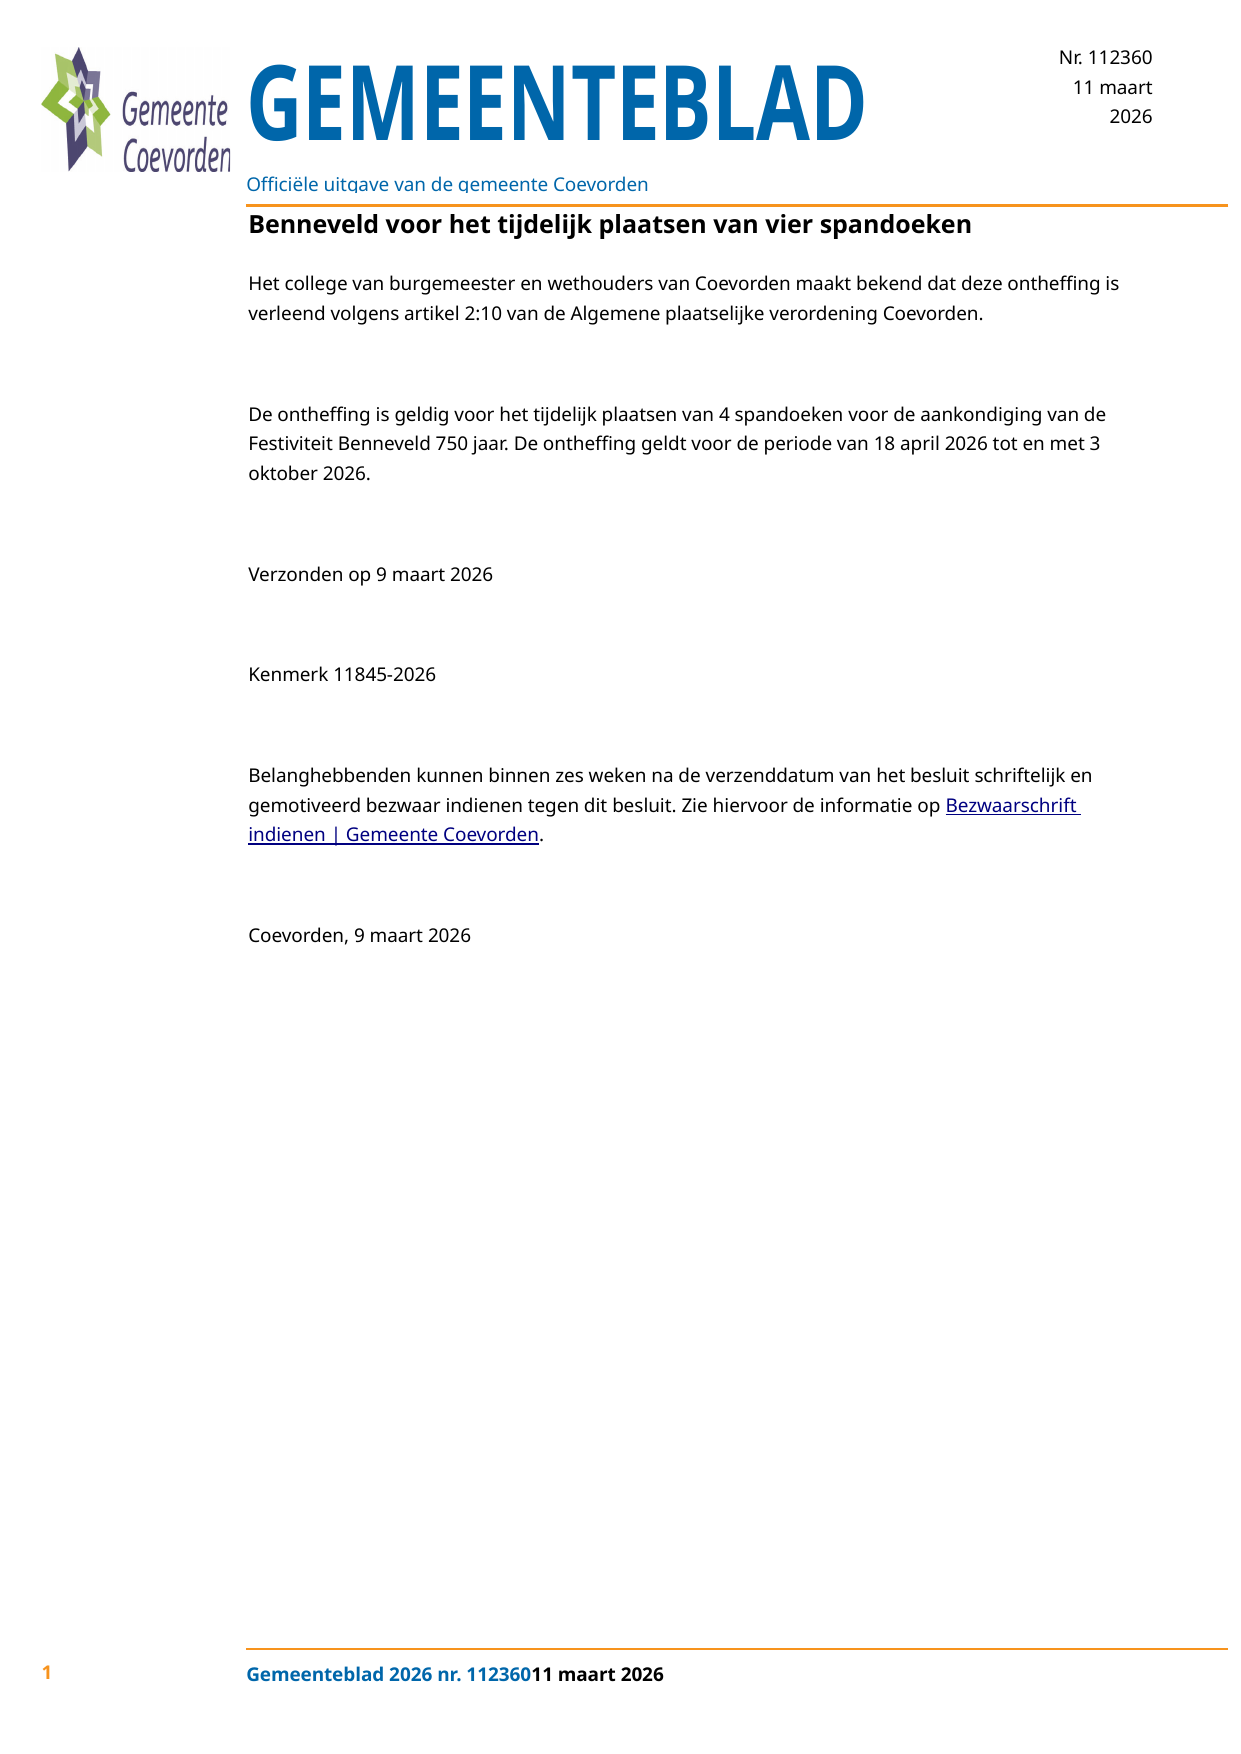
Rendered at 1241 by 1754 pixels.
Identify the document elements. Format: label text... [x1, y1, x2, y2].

text Kenmerk 11845-2026 [248, 662, 1152, 687]
picture [41, 47, 231, 172]
text Benneveld voor het tijdelijk plaatsen van vier spandoeken [248, 207, 1152, 241]
text De ontheffing is geldig voor het tijdelijk plaatsen van 4 spandoeken voor de aankondiging van de Festiviteit Benneveld 750 jaar. De ontheffing geldt voor de periode van 18 april 2026 tot en met 3 oktober 2026. [248, 401, 1152, 486]
text Het college van burgemeester en wethouders van Coevorden maakt bekend dat deze ontheffing is verleend volgens artikel 2:10 van de Algemene plaatselijke verordening Coevorden. [248, 270, 1152, 326]
text Belanghebbenden kunnen binnen zes weken na de verzenddatum van het besluit schriftelijk en gemotiveerd bezwaar indienen tegen dit besluit. Zie hiervoor de informatie op Bezwaarschrift indienen | Gemeente Coevorden. [248, 762, 1152, 847]
text Verzonden op 9 maart 2026 [248, 561, 1152, 586]
text Coevorden, 9 maart 2026 [248, 922, 1152, 948]
